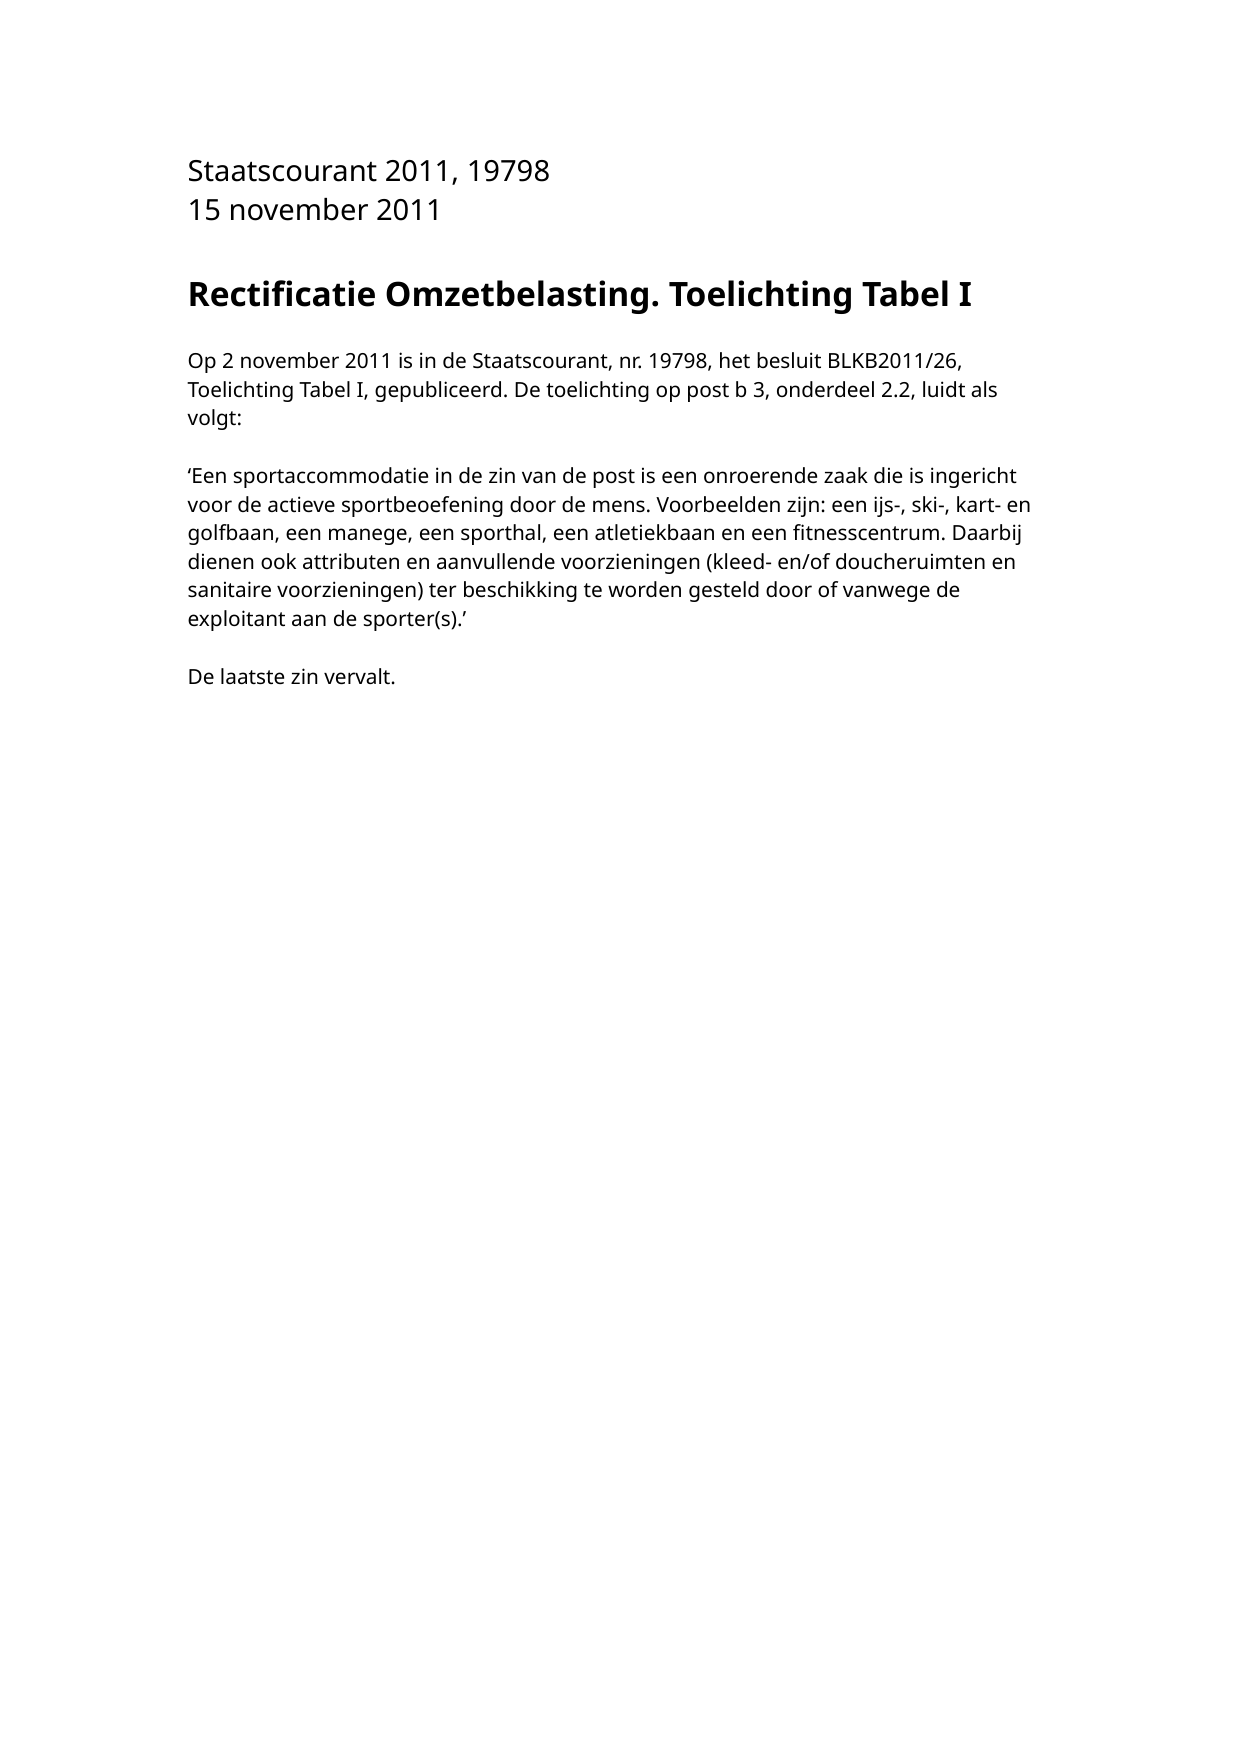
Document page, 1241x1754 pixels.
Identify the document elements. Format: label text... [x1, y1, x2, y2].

text Op 2 november 2011 is in de Staatscourant, nr. 19798, het besluit BLKB2011/26, Toelichting Tabel I, gepubliceerd. De toelichting op post b 3, onderdeel 2.2, luidt als volgt: [187, 346, 1053, 432]
text 15 november 2011 [187, 190, 1053, 229]
subtitle Rectificatie Omzetbelasting. Toelichting Tabel I [187, 271, 1053, 316]
text ‘Een sportaccommodatie in de zin van de post is een onroerende zaak die is ingericht voor de actieve sportbeoefening door de mens. Voorbeelden zijn: een ijs-, ski-, kart- en golfbaan, een manege, een sporthal, een atletiekbaan en een fitnesscentrum. Daarbij dienen ook attributen en aanvullende voorzieningen (kleed- en/of doucheruimten en sanitaire voorzieningen) ter beschikking te worden gesteld door of vanwege de exploitant aan de sporter(s).’ [187, 462, 1053, 632]
text De laatste zin vervalt. [187, 662, 1053, 691]
text Staatscourant 2011, 19798 [187, 150, 1053, 190]
